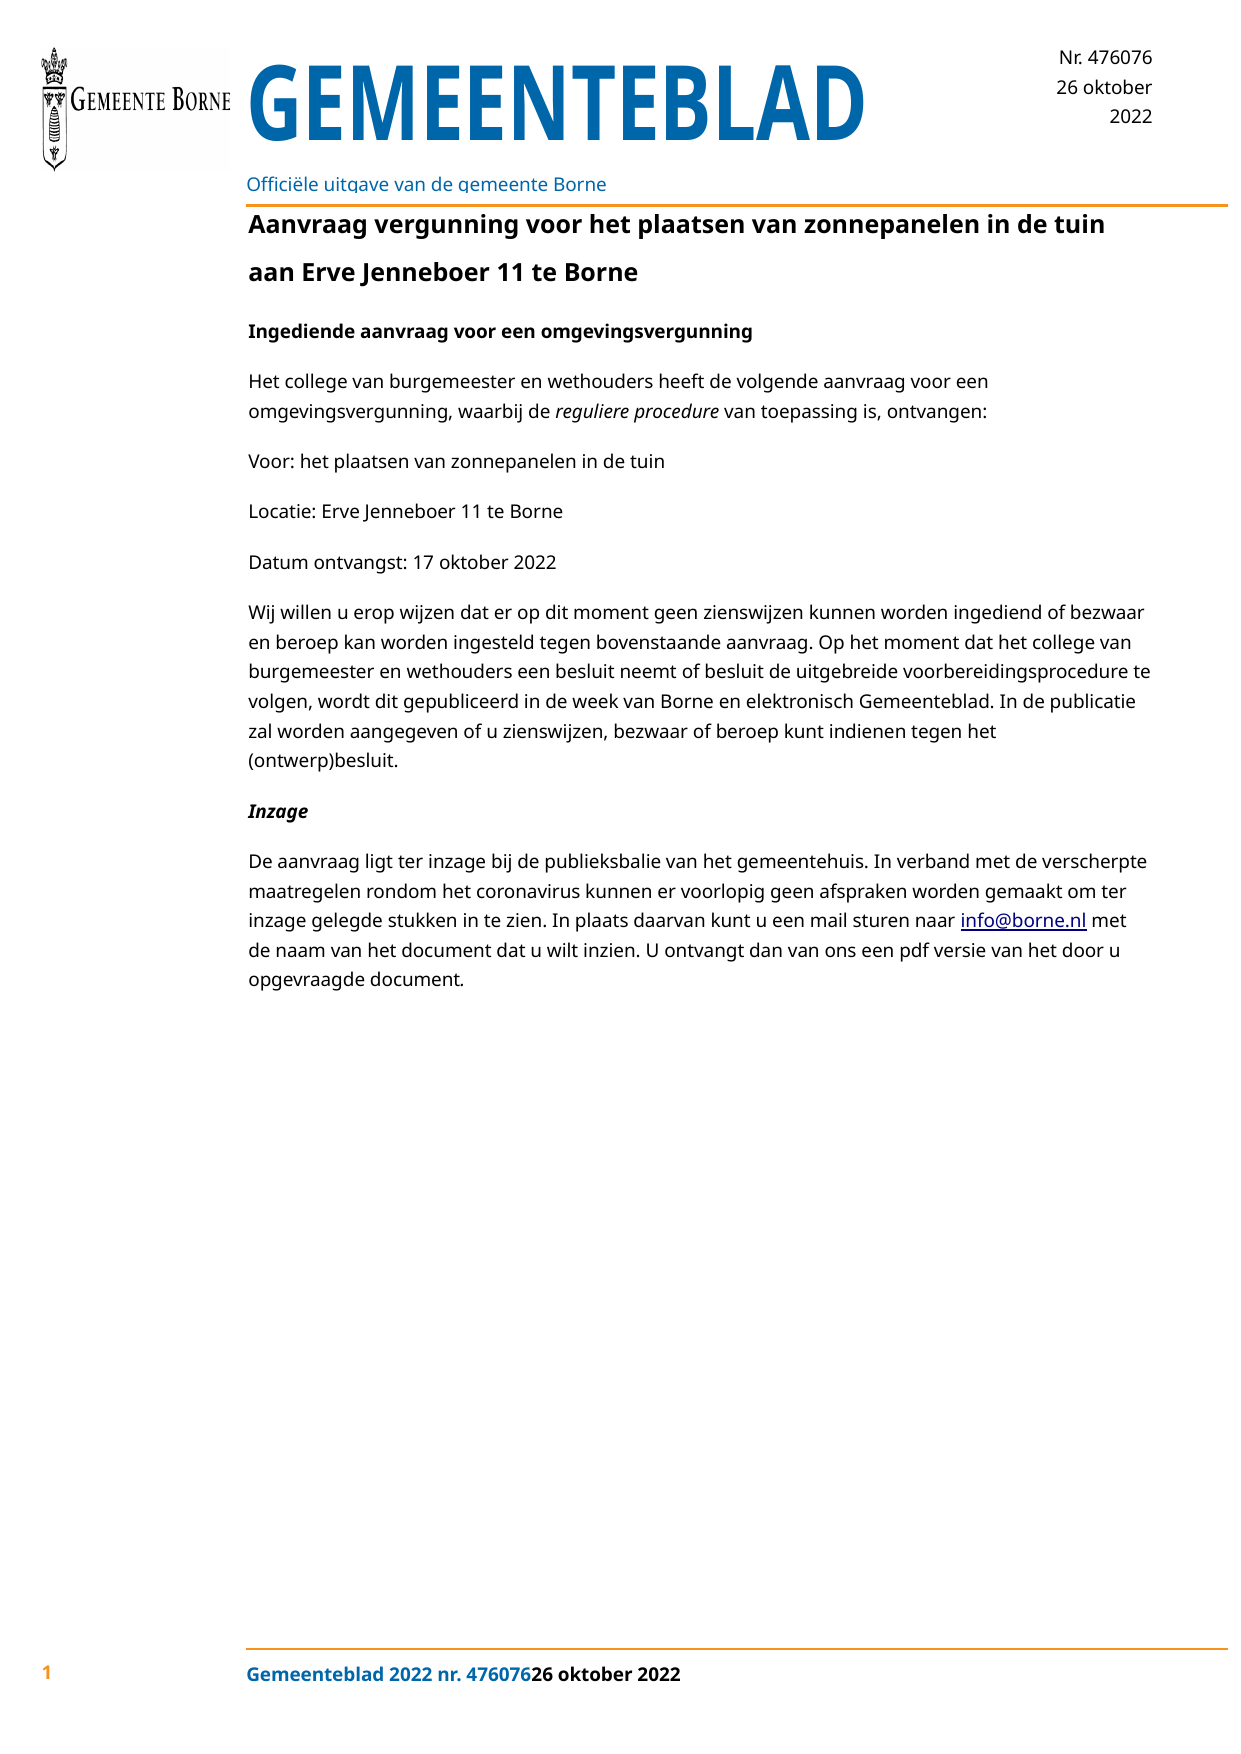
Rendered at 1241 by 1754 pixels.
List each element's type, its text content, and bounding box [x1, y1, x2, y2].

text Voor: het plaatsen van zonnepanelen in de tuin [248, 448, 1152, 474]
text De aanvraag ligt ter inzage bij de publieksbalie van het gemeentehuis. In verband met de verscherpte maatregelen rondom het coronavirus kunnen er voorlopig geen afspraken worden gemaakt om ter inzage gelegde stukken in te zien. In plaats daarvan kunt u een mail sturen naar info@borne.nl met de naam van het document dat u wilt inzien. U ontvangt dan van ons een pdf versie van het door u opgevraagde document. [248, 848, 1152, 992]
text Locatie: Erve Jenneboer 11 te Borne [248, 499, 1152, 524]
text Het college van burgemeester en wethouders heeft de volgende aanvraag voor een omgevingsvergunning, waarbij de reguliere procedure van toepassing is, ontvangen: [248, 368, 1152, 424]
text Inzage [248, 798, 1152, 824]
text Datum ontvangst: 17 oktober 2022 [248, 549, 1152, 575]
picture [41, 47, 231, 172]
text Ingediende aanvraag voor een omgevingsvergunning [248, 318, 1152, 344]
text Aanvraag vergunning voor het plaatsen van zonnepanelen in de tuin aan Erve Jenneboer 11 te Borne [248, 207, 1152, 288]
text Wij willen u erop wijzen dat er op dit moment geen zienswijzen kunnen worden ingediend of bezwaar en beroep kan worden ingesteld tegen bovenstaande aanvraag. Op het moment dat het college van burgemeester en wethouders een besluit neemt of besluit de uitgebreide voorbereidingsprocedure te volgen, wordt dit gepubliceerd in de week van Borne en elektronisch Gemeenteblad. In de publicatie zal worden aangegeven of u zienswijzen, bezwaar of beroep kunt indienen tegen het (ontwerp)besluit. [248, 599, 1152, 773]
